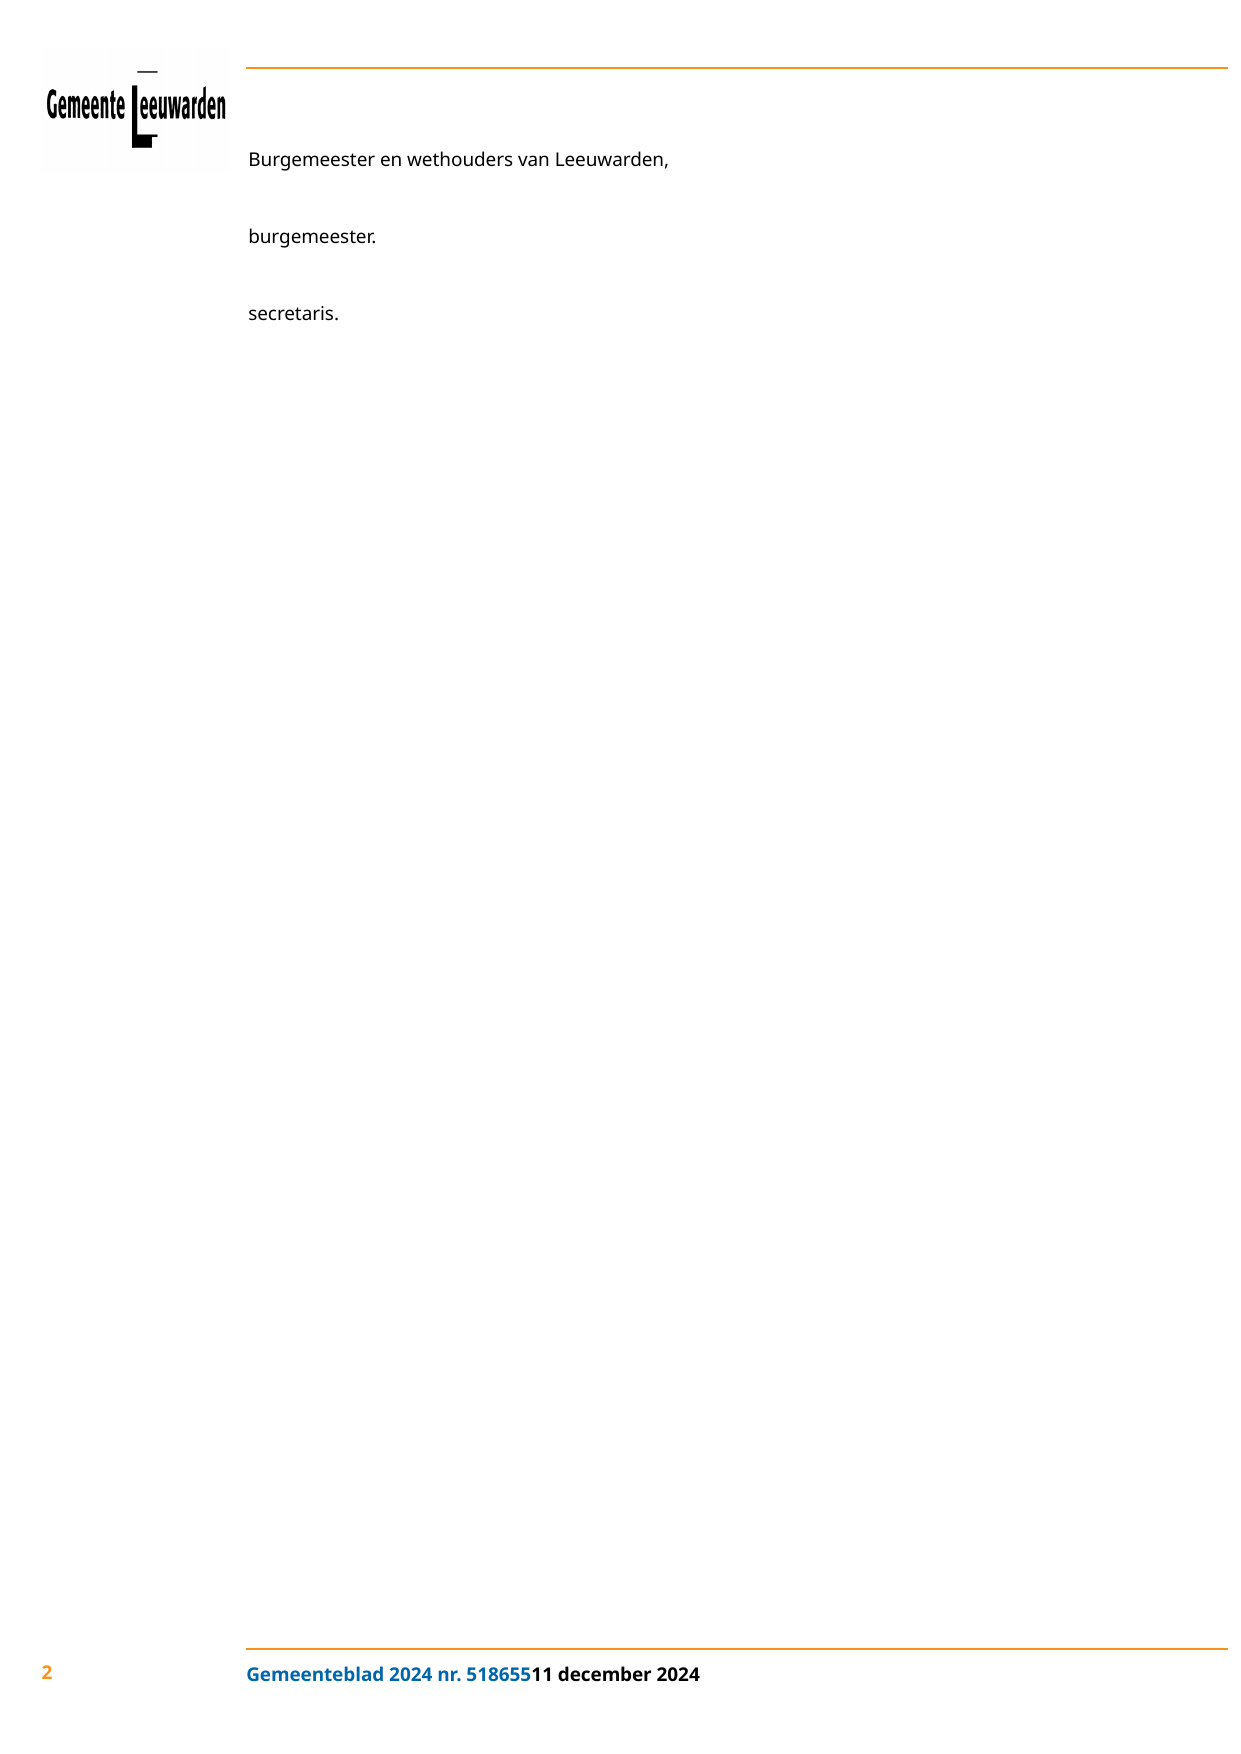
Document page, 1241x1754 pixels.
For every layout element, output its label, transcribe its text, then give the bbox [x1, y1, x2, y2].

text secretaris. [248, 301, 1152, 326]
picture [41, 47, 231, 172]
text Burgemeester en wethouders van Leeuwarden, [248, 146, 1152, 172]
text burgemeester. [248, 223, 1152, 249]
